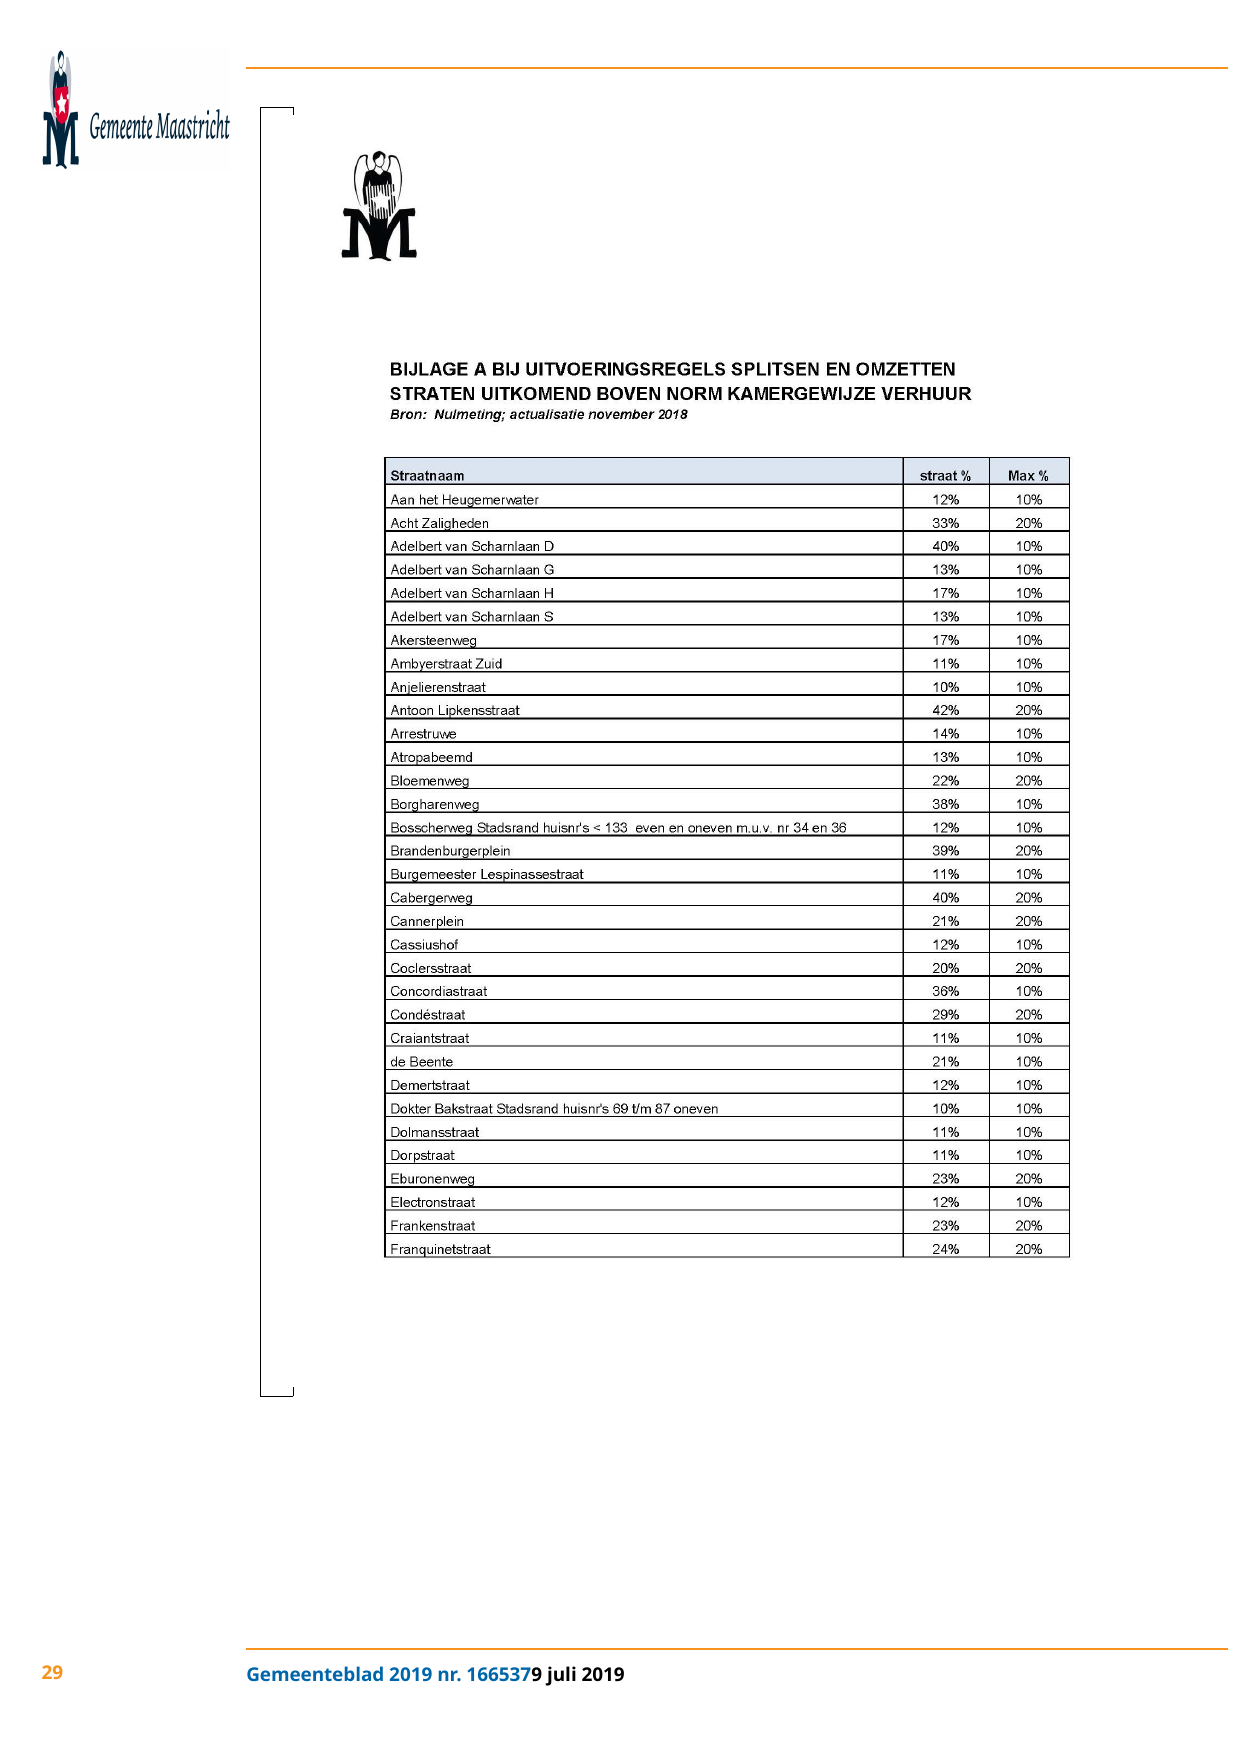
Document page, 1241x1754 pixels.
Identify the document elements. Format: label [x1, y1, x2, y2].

picture [268, 115, 1173, 1387]
picture [41, 47, 231, 172]
